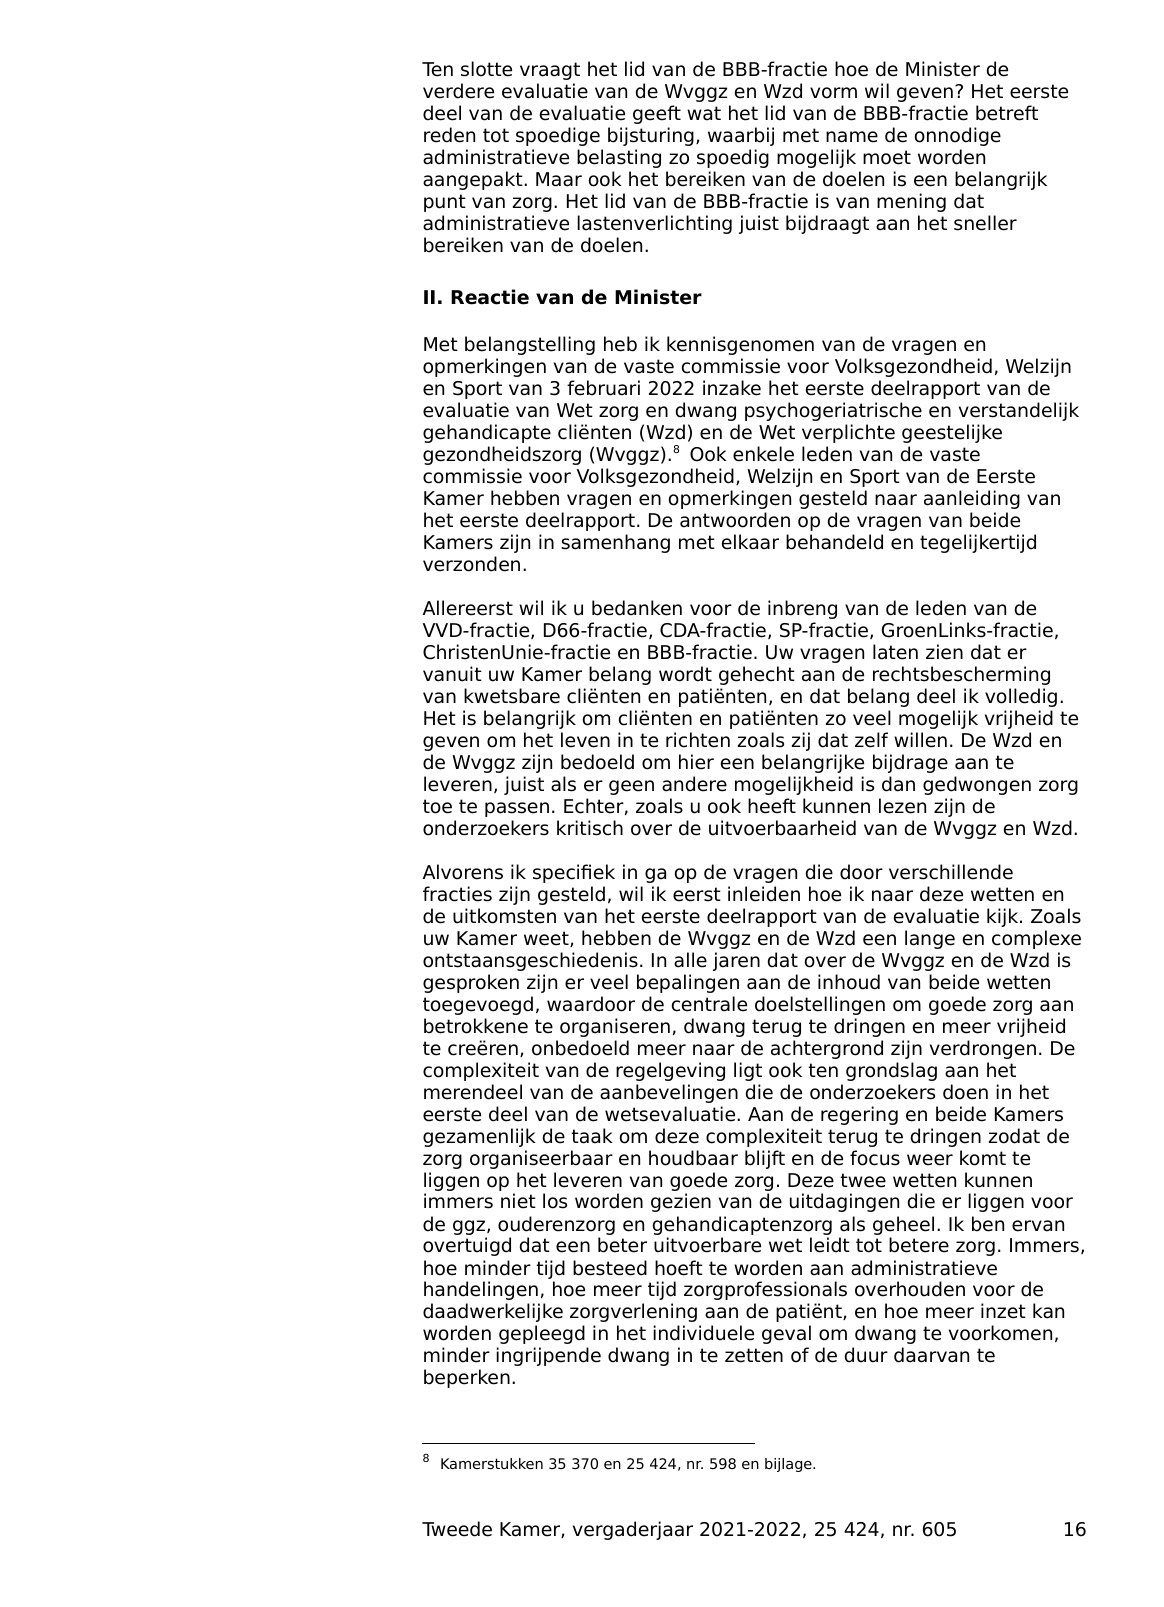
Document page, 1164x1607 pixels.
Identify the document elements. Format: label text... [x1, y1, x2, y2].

text Allereerst wil ik u bedanken voor de inbreng van de leden van de VVD-fractie, D66-fractie, CDA-fractie, SP-fractie, GroenLinks-fractie, ChristenUnie-fractie en BBB-fractie. Uw vragen laten zien dat er vanuit uw Kamer belang wordt gehecht aan de rechtsbescherming van kwetsbare cliënten en patiënten, en dat belang deel ik volledig. Het is belangrijk om cliënten en patiënten zo veel mogelijk vrijheid te geven om het leven in te richten zoals zij dat zelf willen. De Wzd en de Wvggz zijn bedoeld om hier een belangrijke bijdrage aan te leveren, juist als er geen andere mogelijkheid is dan gedwongen zorg toe te passen. Echter, zoals u ook heeft kunnen lezen zijn de onderzoekers kritisch over de uitvoerbaarheid van de Wvggz en Wzd. [422, 598, 1087, 839]
text Kamerstukken 35 370 en 25 424, nr. 598 en bijlage. [422, 1452, 1087, 1474]
subtitle II. Reactie van de Minister [422, 287, 1087, 309]
text Met belangstelling heb ik kennisgenomen van de vragen en opmerkingen van de vaste commissie voor Volksgezondheid, Welzijn en Sport van 3 februari 2022 inzake het eerste deelrapport van de evaluatie van Wet zorg en dwang psychogeriatrische en verstandelijk gehandicapte cliënten (Wzd) en de Wet verplichte geestelijke gezondheidszorg (Wvggz). Ook enkele leden van de vaste commissie voor Volksgezondheid, Welzijn en Sport van de Eerste Kamer hebben vragen en opmerkingen gesteld naar aanleiding van het eerste deelrapport. De antwoorden op de vragen van beide Kamers zijn in samenhang met elkaar behandeld en tegelijkertijd verzonden. [422, 334, 1087, 576]
text Alvorens ik specifiek in ga op de vragen die door verschillende fracties zijn gesteld, wil ik eerst inleiden hoe ik naar deze wetten en de uitkomsten van het eerste deelrapport van de evaluatie kijk. Zoals uw Kamer weet, hebben de Wvggz en de Wzd een lange en complexe ontstaansgeschiedenis. In alle jaren dat over de Wvggz en de Wzd is gesproken zijn er veel bepalingen aan de inhoud van beide wetten toegevoegd, waardoor de centrale doelstellingen om goede zorg aan betrokkene te organiseren, dwang terug te dringen en meer vrijheid te creëren, onbedoeld meer naar de achtergrond zijn verdrongen. De complexiteit van de regelgeving ligt ook ten grondslag aan het merendeel van de aanbevelingen die de onderzoekers doen in het eerste deel van de wetsevaluatie. Aan de regering en beide Kamers gezamenlijk de taak om deze complexiteit terug te dringen zodat de zorg organiseerbaar en houdbaar blijft en de focus weer komt te liggen op het leveren van goede zorg. Deze twee wetten kunnen immers niet los worden gezien van de uitdagingen die er liggen voor de ggz, ouderenzorg en gehandicaptenzorg als geheel. Ik ben ervan overtuigd dat een beter uitvoerbare wet leidt tot betere zorg. Immers, hoe minder tijd besteed hoeft te worden aan administratieve handelingen, hoe meer tijd zorgprofessionals overhouden voor de daadwerkelijke zorgverlening aan de patiënt, en hoe meer inzet kan worden gepleegd in het individuele geval om dwang te voorkomen, minder ingrijpende dwang in te zetten of de duur daarvan te beperken. [422, 862, 1087, 1389]
text Ten slotte vraagt het lid van de BBB-fractie hoe de Minister de verdere evaluatie van de Wvggz en Wzd vorm wil geven? Het eerste deel van de evaluatie geeft wat het lid van de BBB-fractie betreft reden tot spoedige bijsturing, waarbij met name de onnodige administratieve belasting zo spoedig mogelijk moet worden aangepakt. Maar ook het bereiken van de doelen is een belangrijk punt van zorg. Het lid van de BBB-fractie is van mening dat administratieve lastenverlichting juist bijdraagt aan het sneller bereiken van de doelen. [422, 59, 1087, 257]
